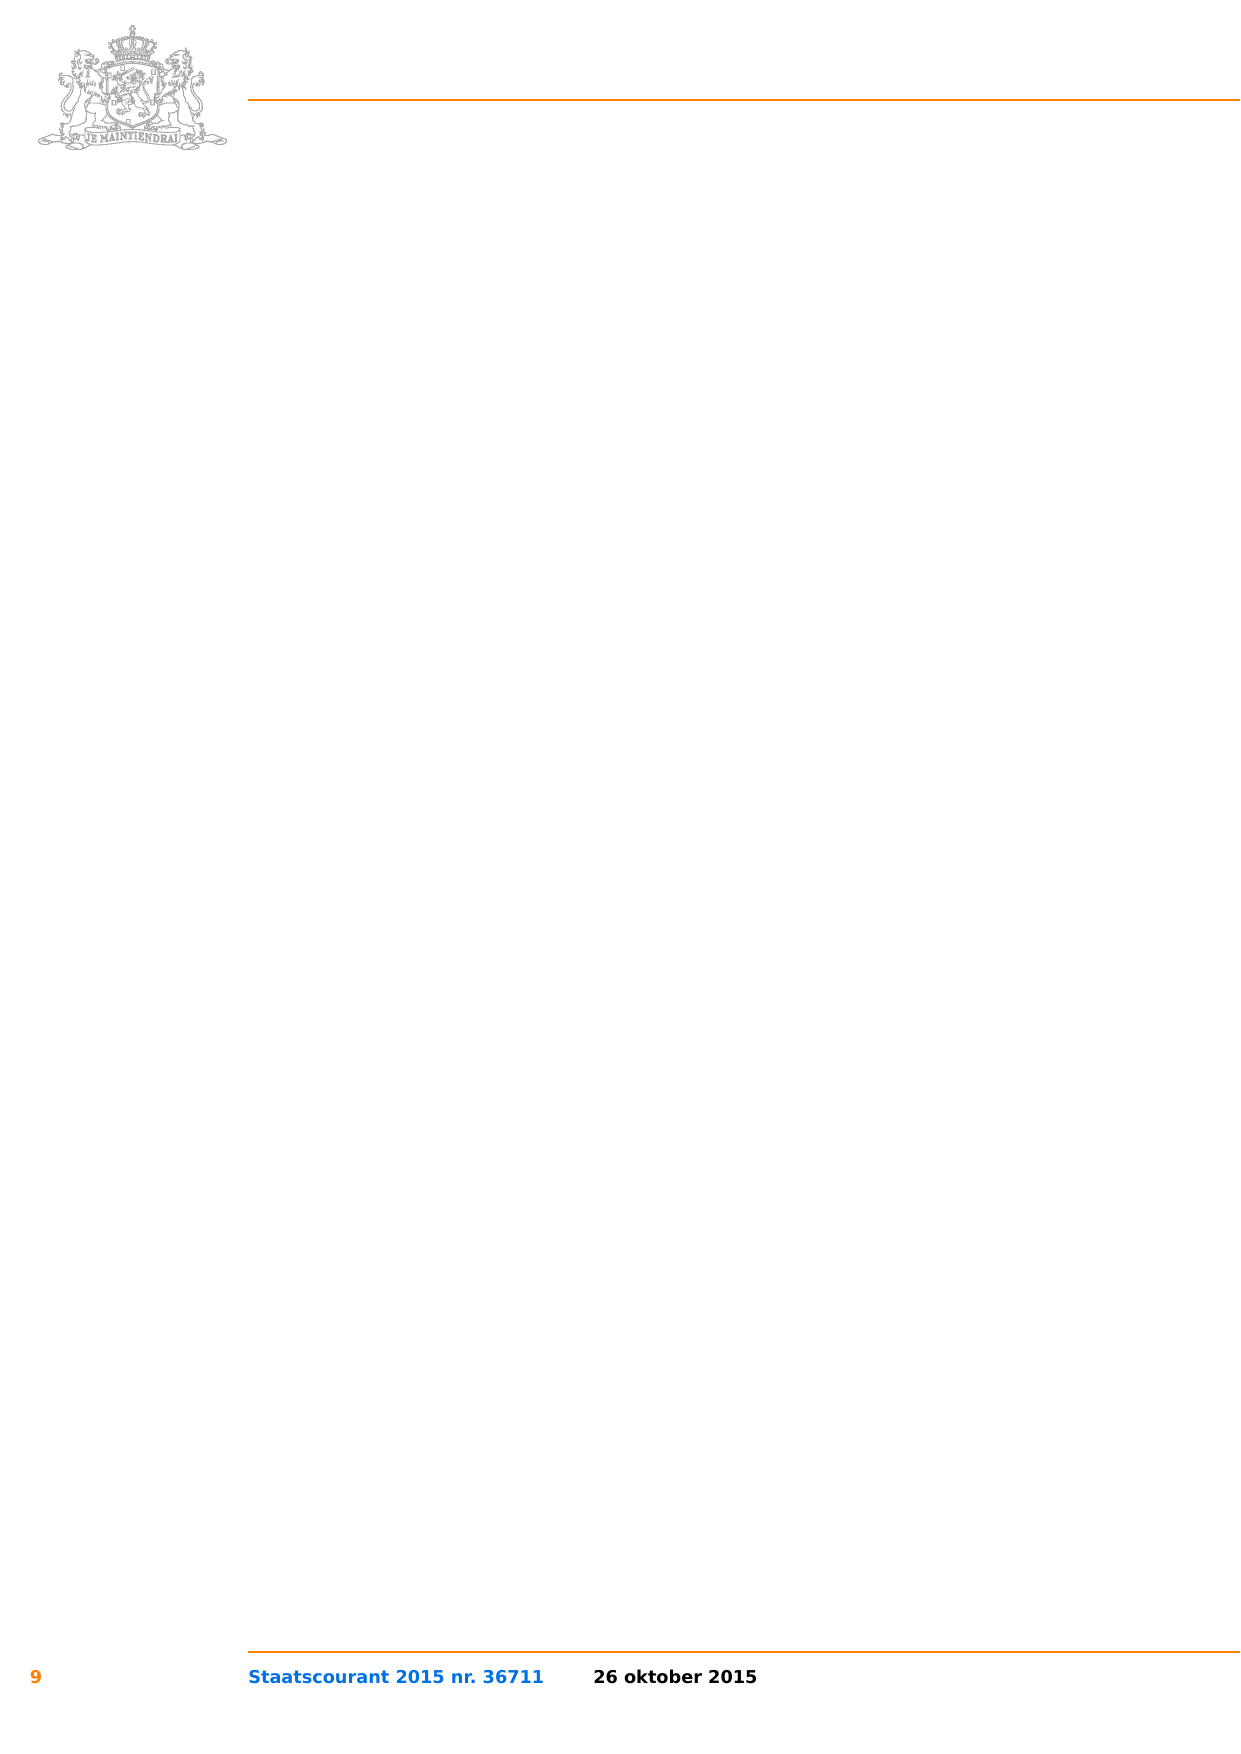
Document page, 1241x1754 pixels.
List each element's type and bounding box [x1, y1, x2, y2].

picture [38, 25, 227, 150]
